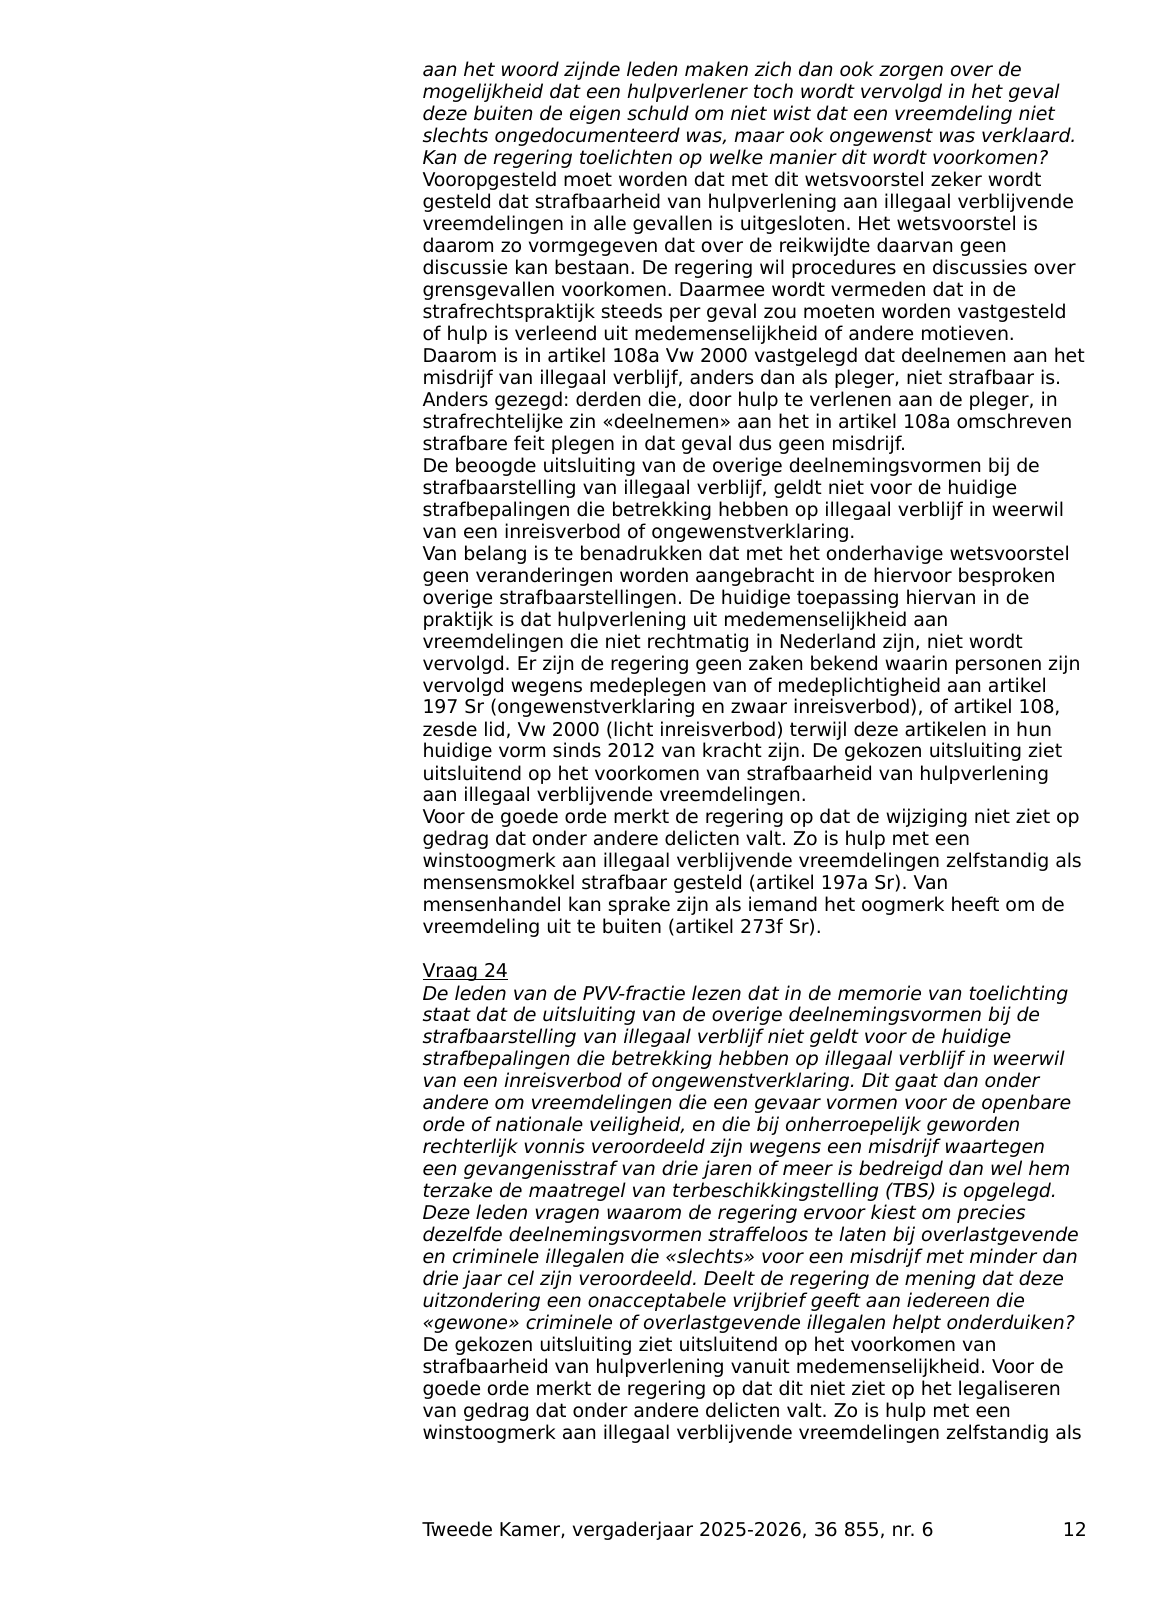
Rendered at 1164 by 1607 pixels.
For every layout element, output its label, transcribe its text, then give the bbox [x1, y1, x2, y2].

text aan het woord zijnde leden maken zich dan ook zorgen over de mogelijkheid dat een hulpverlener toch wordt vervolgd in het geval deze buiten de eigen schuld om niet wist dat een vreemdeling niet slechts ongedocumenteerd was, maar ook ongewenst was verklaard. Kan de regering toelichten op welke manier dit wordt voorkomen? [422, 59, 1087, 169]
text De leden van de PVV-fractie lezen dat in de memorie van toelichting staat dat de uitsluiting van de overige deelnemingsvormen bij de strafbaarstelling van illegaal verblijf niet geldt voor de huidige strafbepalingen die betrekking hebben op illegaal verblijf in weerwil van een inreisverbod of ongewenstverklaring. Dit gaat dan onder andere om vreemdelingen die een gevaar vormen voor de openbare orde of nationale veiligheid, en die bij onherroepelijk geworden rechterlijk vonnis veroordeeld zijn wegens een misdrijf waartegen een gevangenisstraf van drie jaren of meer is bedreigd dan wel hem terzake de maatregel van terbeschikkingstelling (TBS) is opgelegd. Deze leden vragen waarom de regering ervoor kiest om precies dezelfde deelnemingsvormen straffeloos te laten bij overlastgevende en criminele illegalen die «slechts» voor een misdrijf met minder dan drie jaar cel zijn veroordeeld. Deelt de regering de mening dat deze uitzondering een onacceptabele vrijbrief geeft aan iedereen die «gewone» criminele of overlastgevende illegalen helpt onderduiken? [422, 982, 1087, 1334]
text Van belang is te benadrukken dat met het onderhavige wetsvoorstel geen veranderingen worden aangebracht in de hiervoor besproken overige strafbaarstellingen. De huidige toepassing hiervan in de praktijk is dat hulpverlening uit medemenselijkheid aan vreemdelingen die niet rechtmatig in Nederland zijn, niet wordt vervolgd. Er zijn de regering geen zaken bekend waarin personen zijn vervolgd wegens medeplegen van of medeplichtigheid aan artikel 197 Sr (ongewenstverklaring en zwaar inreisverbod), of artikel 108, zesde lid, Vw 2000 (licht inreisverbod) terwijl deze artikelen in hun huidige vorm sinds 2012 van kracht zijn. De gekozen uitsluiting ziet uitsluitend op het voorkomen van strafbaarheid van hulpverlening aan illegaal verblijvende vreemdelingen. [422, 543, 1087, 806]
text Vooropgesteld moet worden dat met dit wetsvoorstel zeker wordt gesteld dat strafbaarheid van hulpverlening aan illegaal verblijvende vreemdelingen in alle gevallen is uitgesloten. Het wetsvoorstel is daarom zo vormgegeven dat over de reikwijdte daarvan geen discussie kan bestaan. De regering wil procedures en discussies over grensgevallen voorkomen. Daarmee wordt vermeden dat in de strafrechtspraktijk steeds per geval zou moeten worden vastgesteld of hulp is verleend uit medemenselijkheid of andere motieven. Daarom is in artikel 108a Vw 2000 vastgelegd dat deelnemen aan het misdrijf van illegaal verblijf, anders dan als pleger, niet strafbaar is. Anders gezegd: derden die, door hulp te verlenen aan de pleger, in strafrechtelijke zin «deelnemen» aan het in artikel 108a omschreven strafbare feit plegen in dat geval dus geen misdrijf. [422, 169, 1087, 455]
text Vraag 24 [422, 960, 1087, 982]
text De beoogde uitsluiting van de overige deelnemingsvormen bij de strafbaarstelling van illegaal verblijf, geldt niet voor de huidige strafbepalingen die betrekking hebben op illegaal verblijf in weerwil van een inreisverbod of ongewenstverklaring. [422, 455, 1087, 543]
text Voor de goede orde merkt de regering op dat de wijziging niet ziet op gedrag dat onder andere delicten valt. Zo is hulp met een winstoogmerk aan illegaal verblijvende vreemdelingen zelfstandig als mensensmokkel strafbaar gesteld (artikel 197a Sr). Van mensenhandel kan sprake zijn als iemand het oogmerk heeft om de vreemdeling uit te buiten (artikel 273f Sr). [422, 806, 1087, 938]
text De gekozen uitsluiting ziet uitsluitend op het voorkomen van strafbaarheid van hulpverlening vanuit medemenselijkheid. Voor de goede orde merkt de regering op dat dit niet ziet op het legaliseren van gedrag dat onder andere delicten valt. Zo is hulp met een winstoogmerk aan illegaal verblijvende vreemdelingen zelfstandig als [422, 1334, 1087, 1444]
